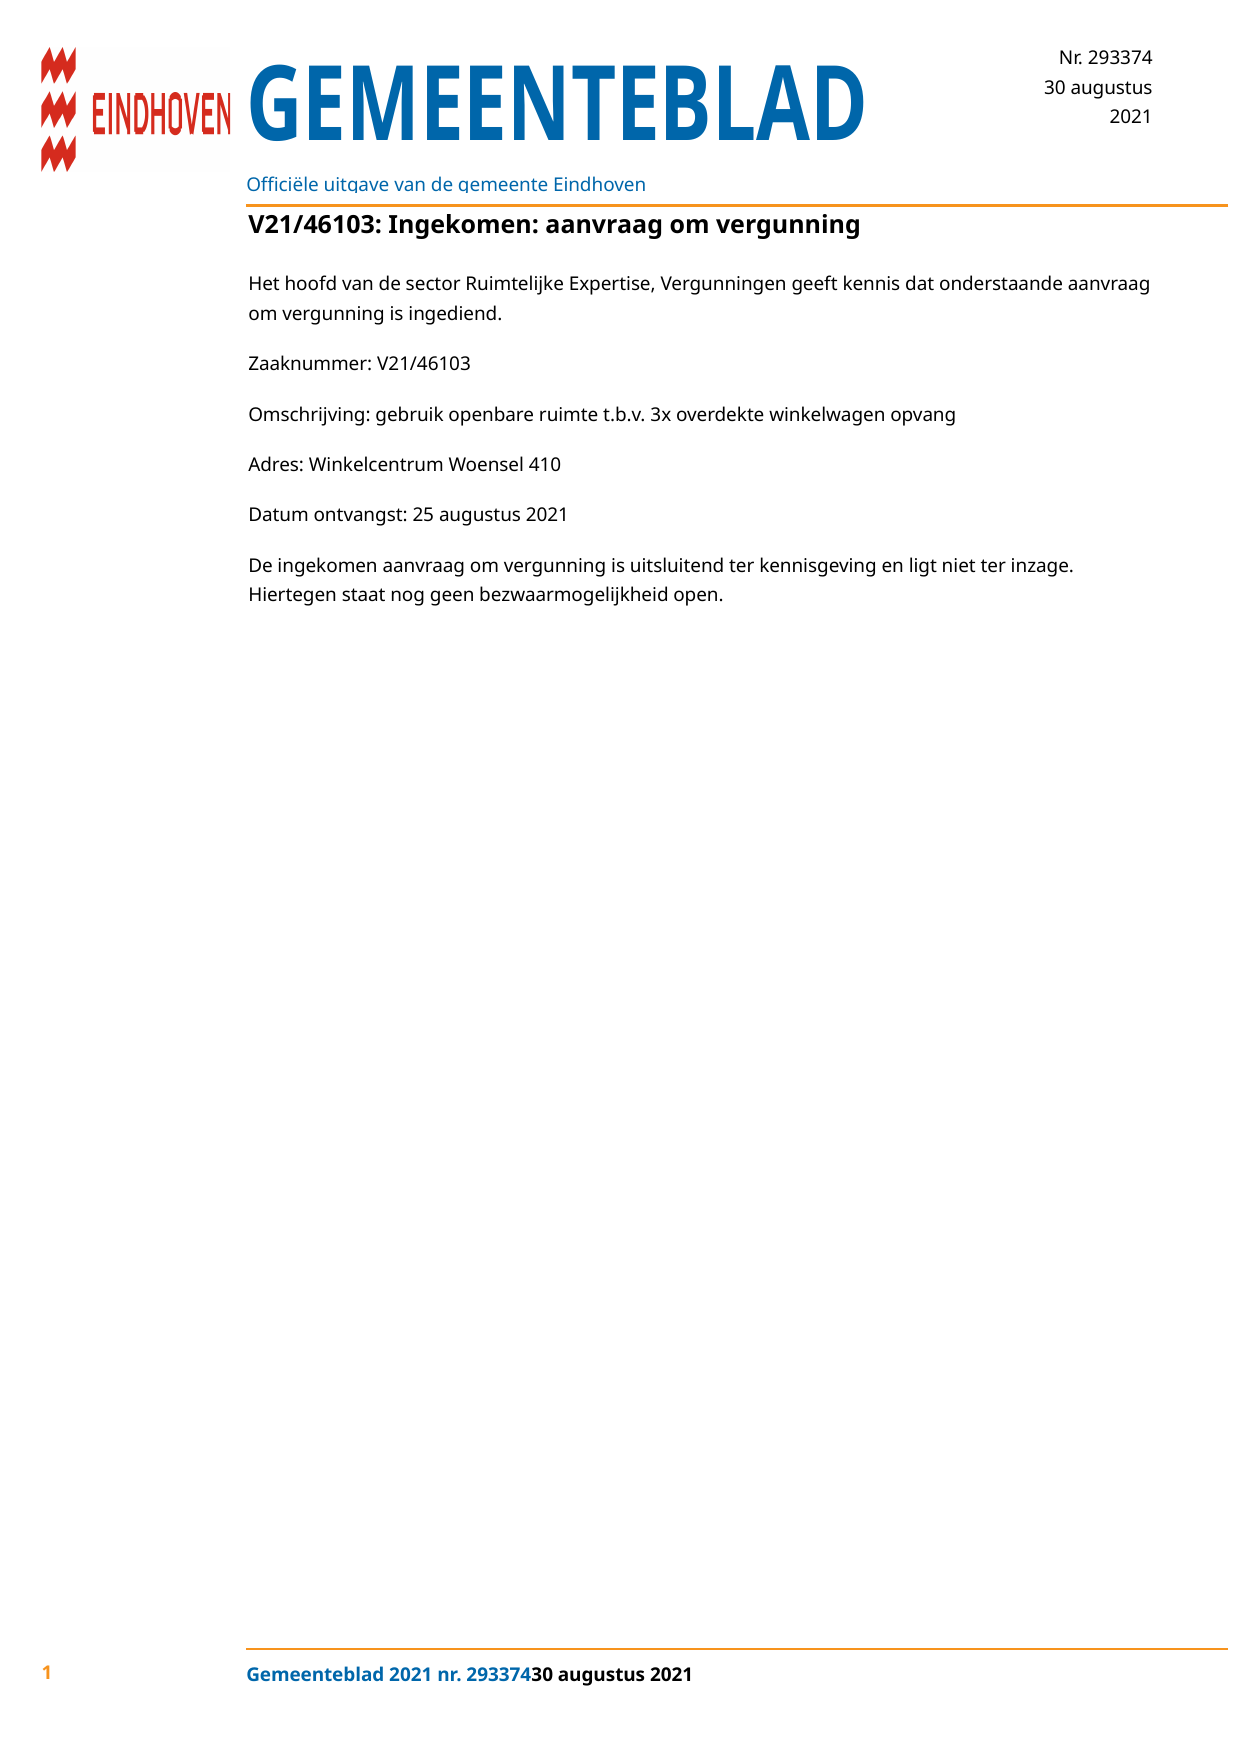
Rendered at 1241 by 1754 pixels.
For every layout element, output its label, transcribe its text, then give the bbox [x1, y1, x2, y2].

text Datum ontvangst: 25 augustus 2021 [248, 502, 1152, 527]
text Het hoofd van de sector Ruimtelijke Expertise, Vergunningen geeft kennis dat onderstaande aanvraag om vergunning is ingediend. [248, 270, 1152, 326]
text V21/46103: Ingekomen: aanvraag om vergunning [248, 207, 1152, 241]
text Omschrijving: gebruik openbare ruimte t.b.v. 3x overdekte winkelwagen opvang [248, 401, 1152, 426]
text Zaaknummer: V21/46103 [248, 350, 1152, 376]
picture [41, 47, 231, 172]
text Adres: Winkelcentrum Woensel 410 [248, 451, 1152, 477]
text De ingekomen aanvraag om vergunning is uitsluitend ter kennisgeving en ligt niet ter inzage. Hiertegen staat nog geen bezwaarmogelijkheid open. [248, 552, 1152, 607]
